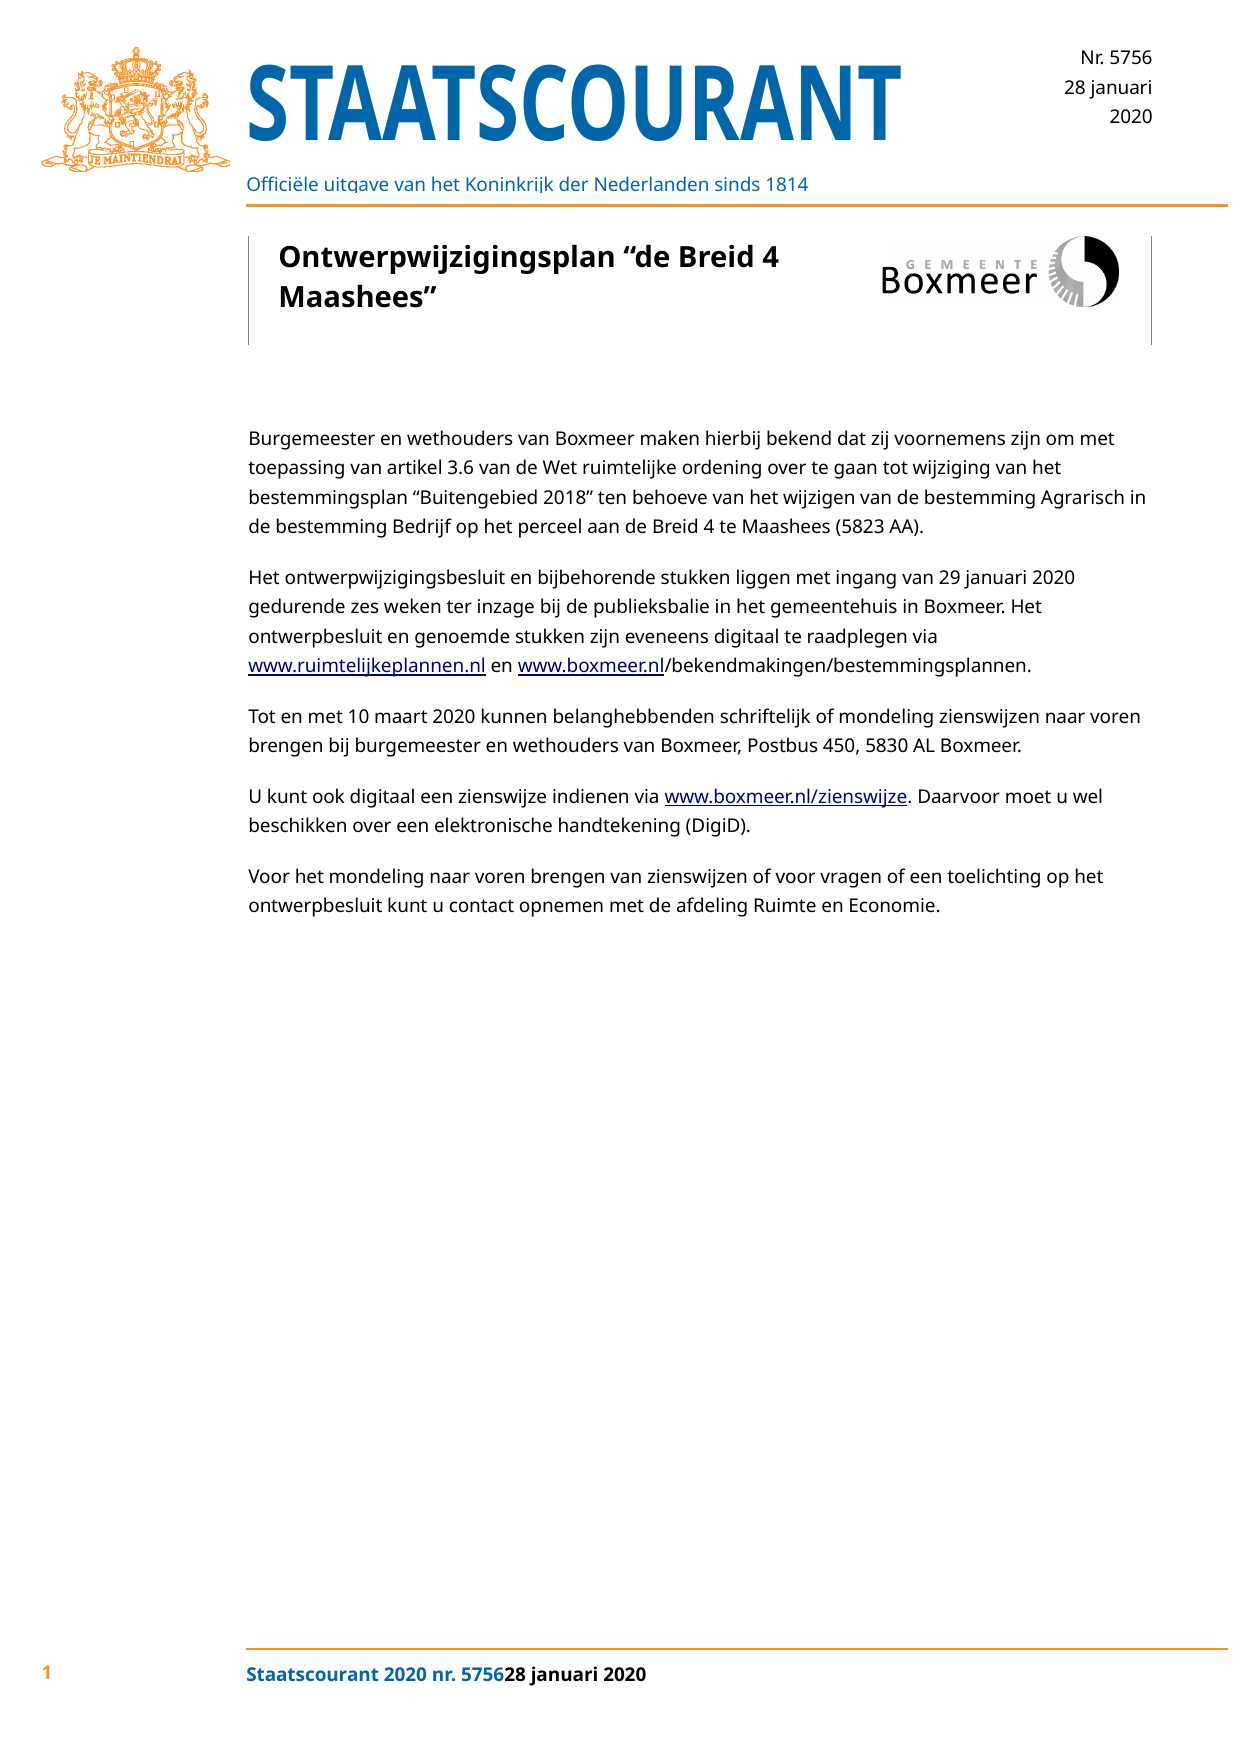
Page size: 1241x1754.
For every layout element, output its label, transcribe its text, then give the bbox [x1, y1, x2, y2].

table_header Ontwerpwijzigingsplan “de Breid 4 Maashees” [249, 236, 850, 345]
text Voor het mondeling naar voren brengen van zienswijzen of voor vragen of een toelichting op het ontwerpbesluit kunt u contact opnemen met de afdeling Ruimte en Economie. [248, 863, 1152, 918]
picture [41, 47, 231, 172]
text U kunt ook digitaal een zienswijze indienen via www.boxmeer.nl/zienswijze. Daarvoor moet u wel beschikken over een elektronische handtekening (DigiD). [248, 783, 1152, 838]
text Burgemeester en wethouders van Boxmeer maken hierbij bekend dat zij voornemens zijn om met toepassing van artikel 3.6 van de Wet ruimtelijke ordening over te gaan tot wijziging van het bestemmingsplan “Buitengebied 2018” ten behoeve van het wijzigen van de bestemming Agrarisch in de bestemming Bedrijf op het perceel aan de Breid 4 te Maashees (5823 AA). [248, 425, 1152, 539]
picture [882, 236, 1119, 307]
text Tot en met 10 maart 2020 kunnen belanghebbenden schriftelijk of mondeling zienswijzen naar voren brengen bij burgemeester en wethouders van Boxmeer, Postbus 450, 5830 AL Boxmeer. [248, 703, 1152, 758]
table_header [850, 236, 1151, 345]
text Het ontwerpwijzigingsbesluit en bijbehorende stukken liggen met ingang van 29 januari 2020 gedurende zes weken ter inzage bij de publieksbalie in het gemeentehuis in Boxmeer. Het ontwerpbesluit en genoemde stukken zijn eveneens digitaal te raadplegen via www.ruimtelijkeplannen.nl en www.boxmeer.nl/bekendmakingen/bestemmingsplannen. [248, 564, 1152, 678]
